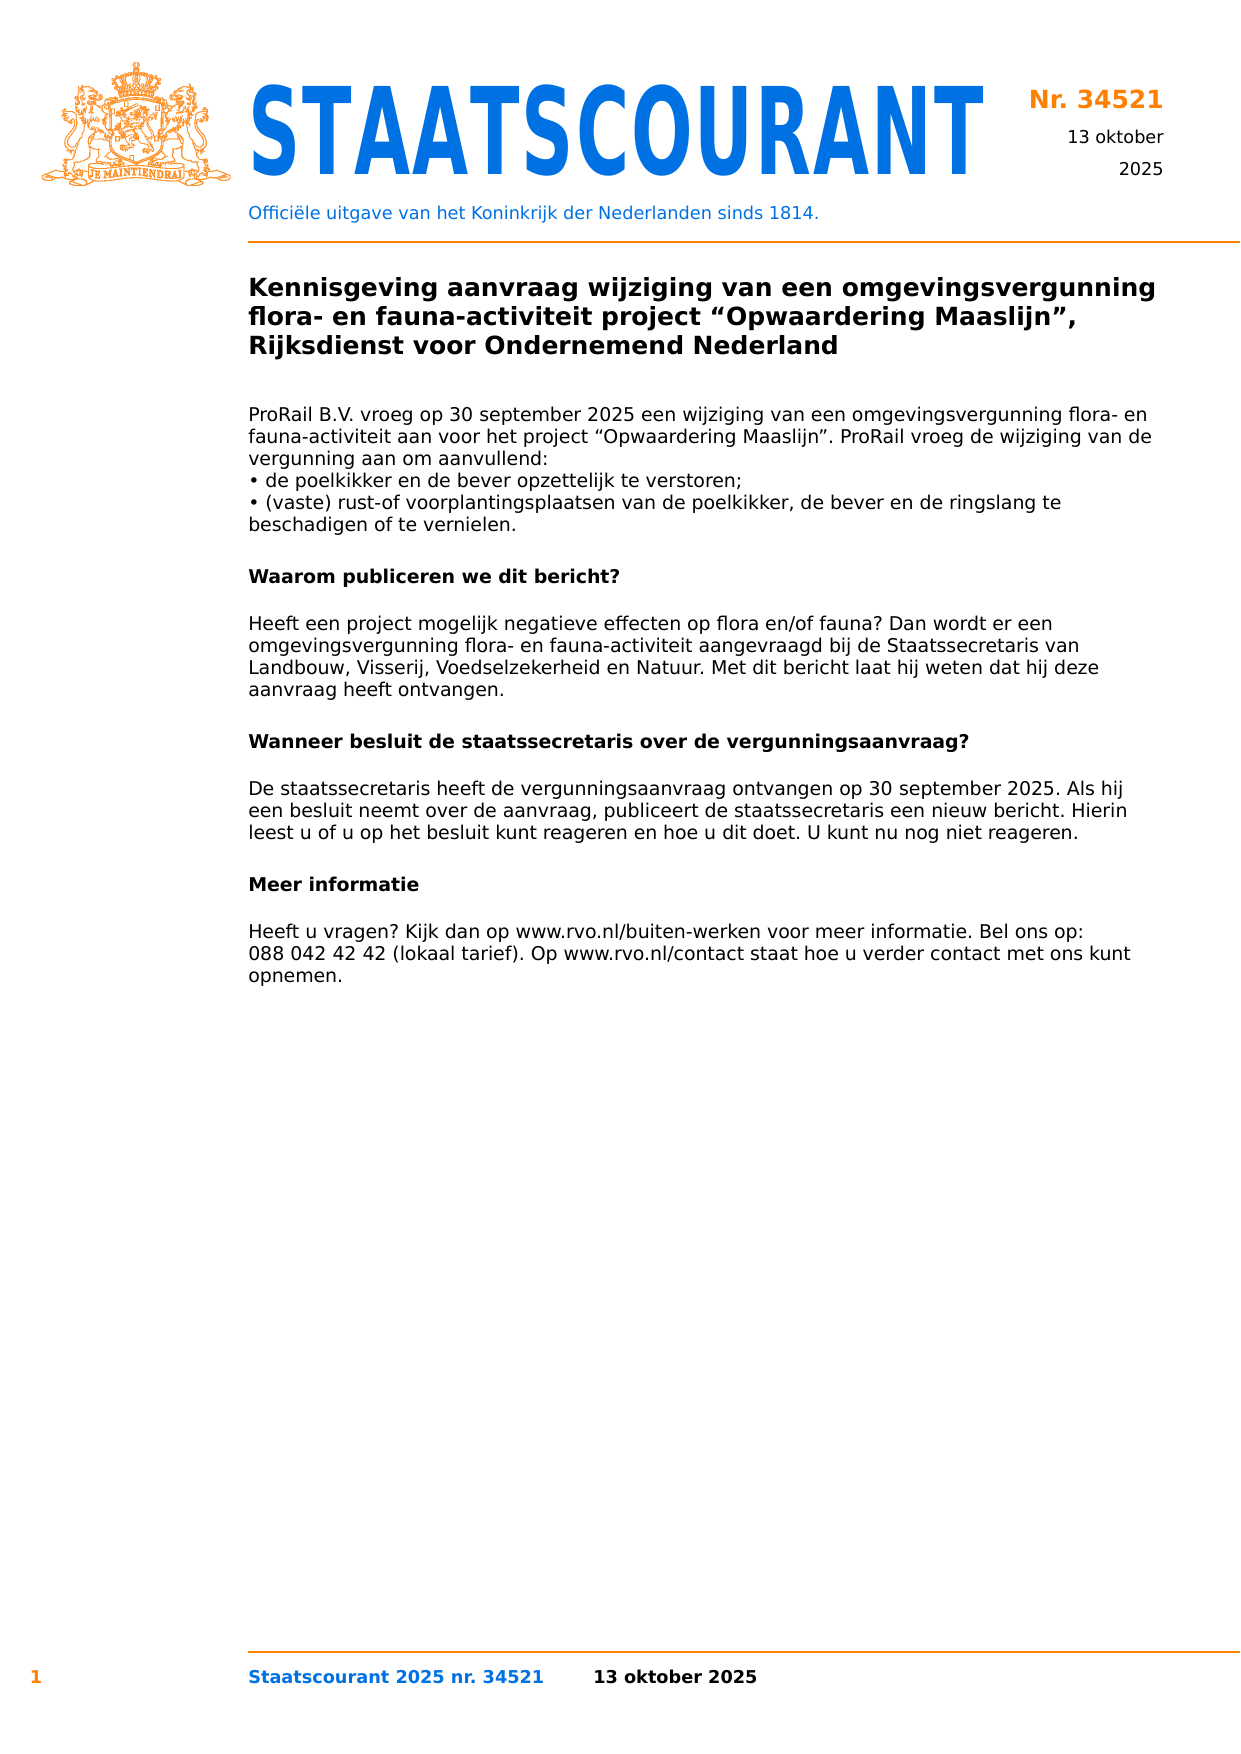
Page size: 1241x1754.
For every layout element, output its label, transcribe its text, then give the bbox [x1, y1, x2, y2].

subtitle Meer informatie [248, 874, 1163, 896]
text Heeft u vragen? Kijk dan op www.rvo.nl/buiten-werken voor meer informatie. Bel ons op: 088 042 42 42 (lokaal tarief). Op www.rvo.nl/contact staat hoe u verder contact met ons kunt opnemen. [248, 921, 1163, 987]
table_header Nr. 34521 [998, 62, 1240, 121]
text • de poelkikker en de bever opzettelijk te verstoren; [248, 470, 1163, 492]
table_cell 13 oktober [998, 121, 1240, 153]
subtitle Wanneer besluit de staatssecretaris over de vergunningsaanvraag? [248, 731, 1163, 753]
table_header [25, 62, 248, 241]
subtitle Waarom publiceren we dit bericht? [248, 566, 1163, 588]
text Heeft een project mogelijk negatieve effecten op flora en/of fauna? Dan wordt er een omgevingsvergunning flora- en fauna-activiteit aangevraagd bij de Staatssecretaris van Landbouw, Visserij, Voedselzekerheid en Natuur. Met dit bericht laat hij weten dat hij deze aanvraag heeft ontvangen. [248, 613, 1163, 701]
picture [41, 62, 231, 186]
text De staatssecretaris heeft de vergunningsaanvraag ontvangen op 30 september 2025. Als hij een besluit neemt over de aanvraag, publiceert de staatssecretaris een nieuw bericht. Hierin leest u of u op het besluit kunt reageren en hoe u dit doet. U kunt nu nog niet reageren. [248, 778, 1163, 844]
text • (vaste) rust-of voorplantingsplaatsen van de poelkikker, de bever en de ringslang te beschadigen of te vernielen. [248, 492, 1163, 536]
table_cell Officiële uitgave van het Koninkrijk der Nederlanden sinds 1814. [248, 203, 1240, 241]
subtitle Kennisgeving aanvraag wijziging van een omgevingsvergunning flora- en fauna-activiteit project “Opwaardering Maaslijn”, Rijksdienst voor Ondernemend Nederland [248, 273, 1163, 361]
table_cell 2025 [998, 153, 1240, 203]
table_header STAATSCOURANT [248, 62, 998, 203]
text ProRail B.V. vroeg op 30 september 2025 een wijziging van een omgevingsvergunning flora- en fauna-activiteit aan voor het project “Opwaardering Maaslijn”. ProRail vroeg de wijziging van de vergunning aan om aanvullend: [248, 404, 1163, 470]
